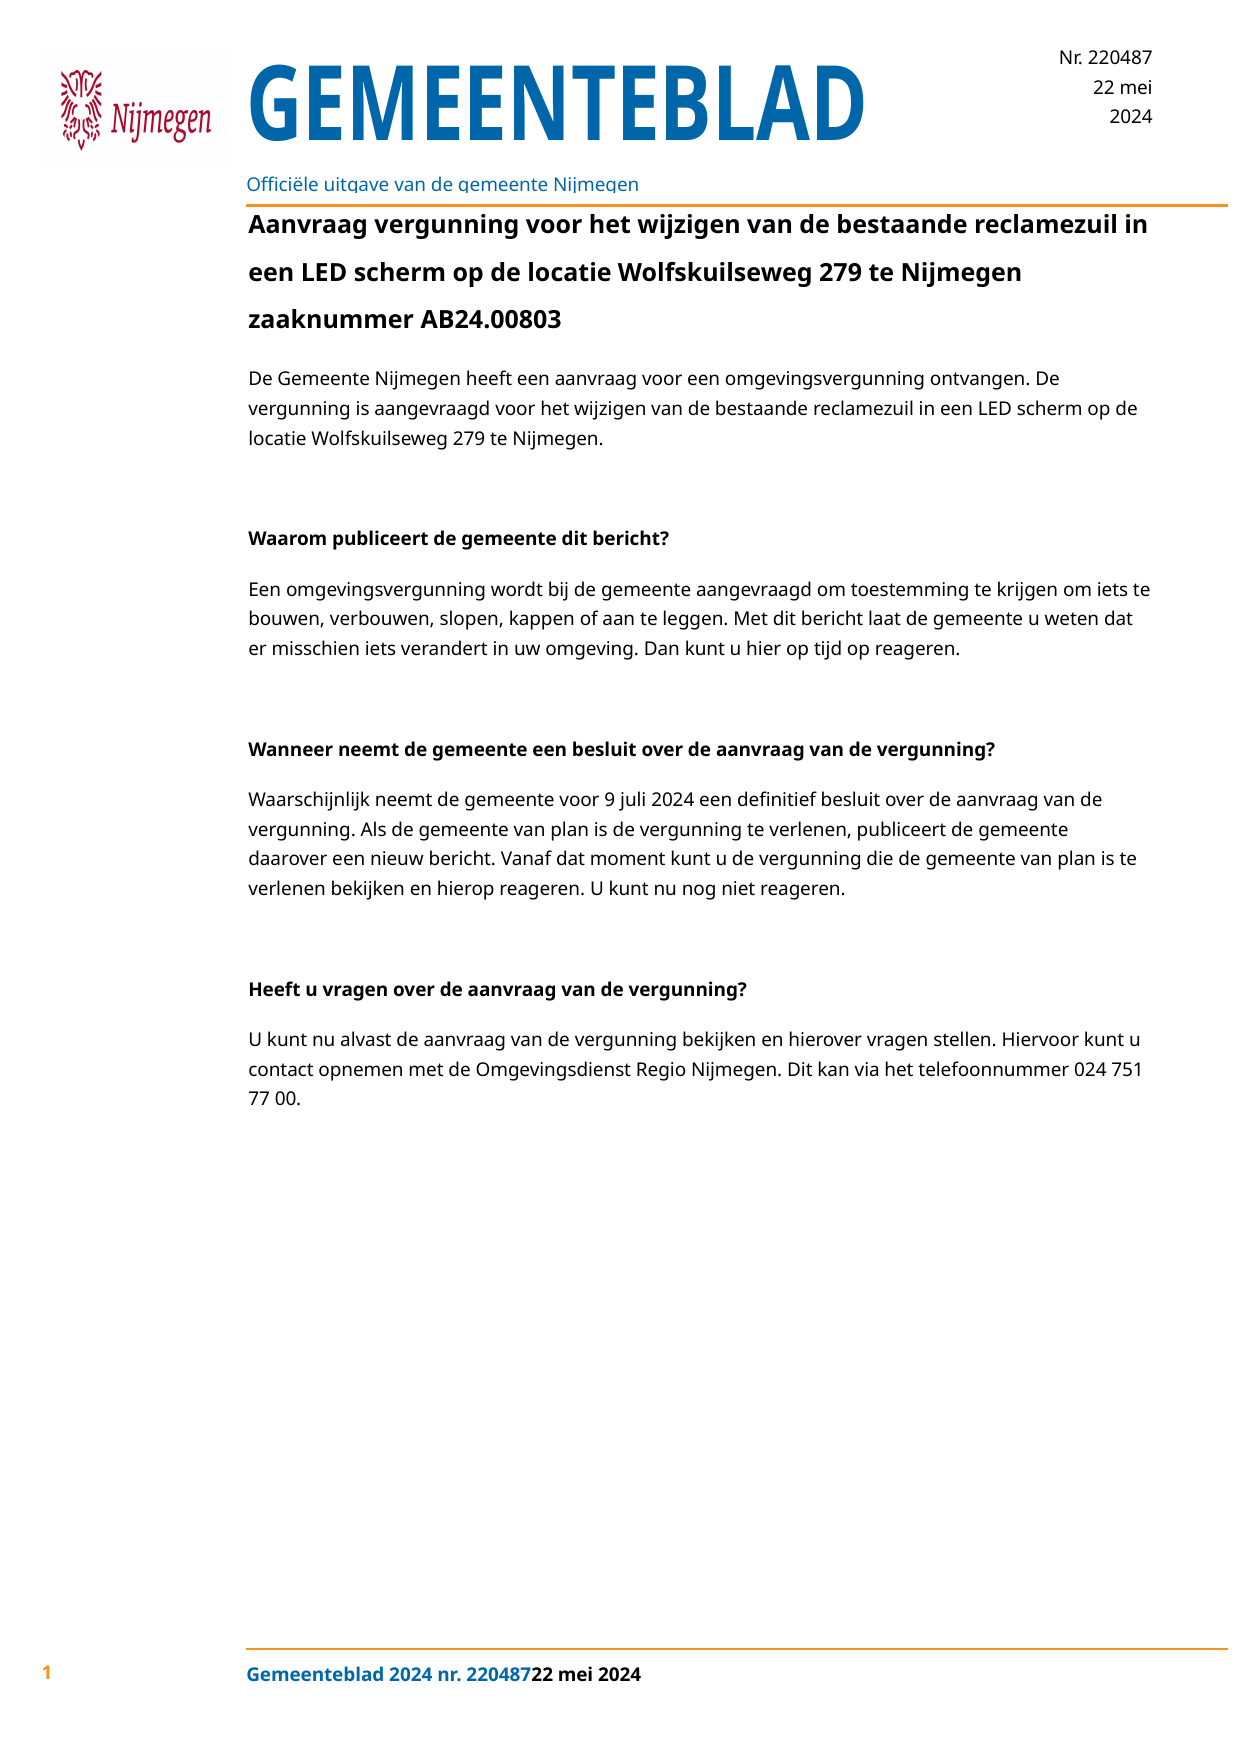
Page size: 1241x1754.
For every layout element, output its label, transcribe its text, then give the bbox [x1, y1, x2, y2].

picture [41, 47, 231, 172]
text Wanneer neemt de gemeente een besluit over de aanvraag van de vergunning? [248, 736, 1152, 762]
text Een omgevingsvergunning wordt bij de gemeente aangevraagd om toestemming te krijgen om iets te bouwen, verbouwen, slopen, kappen of aan te leggen. Met dit bericht laat de gemeente u weten dat er misschien iets verandert in uw omgeving. Dan kunt u hier op tijd op reageren. [248, 576, 1152, 661]
text U kunt nu alvast de aanvraag van de vergunning bekijken en hierover vragen stellen. Hiervoor kunt u contact opnemen met de Omgevingsdienst Regio Nijmegen. Dit kan via het telefoonnummer 024 751 77 00. [248, 1026, 1152, 1111]
text Waarom publiceert de gemeente dit bericht? [248, 526, 1152, 551]
text Aanvraag vergunning voor het wijzigen van de bestaande reclamezuil in een LED scherm op de locatie Wolfskuilseweg 279 te Nijmegen zaaknummer AB24.00803 [248, 207, 1152, 336]
text Heeft u vragen over de aanvraag van de vergunning? [248, 976, 1152, 1002]
text De Gemeente Nijmegen heeft een aanvraag voor een omgevingsvergunning ontvangen. De vergunning is aangevraagd voor het wijzigen van de bestaande reclamezuil in een LED scherm op de locatie Wolfskuilseweg 279 te Nijmegen. [248, 366, 1152, 450]
text Waarschijnlijk neemt de gemeente voor 9 juli 2024 een definitief besluit over de aanvraag van de vergunning. Als de gemeente van plan is de vergunning te verlenen, publiceert de gemeente daarover een nieuw bericht. Vanaf dat moment kunt u de vergunning die de gemeente van plan is te verlenen bekijken en hierop reageren. U kunt nu nog niet reageren. [248, 786, 1152, 901]
